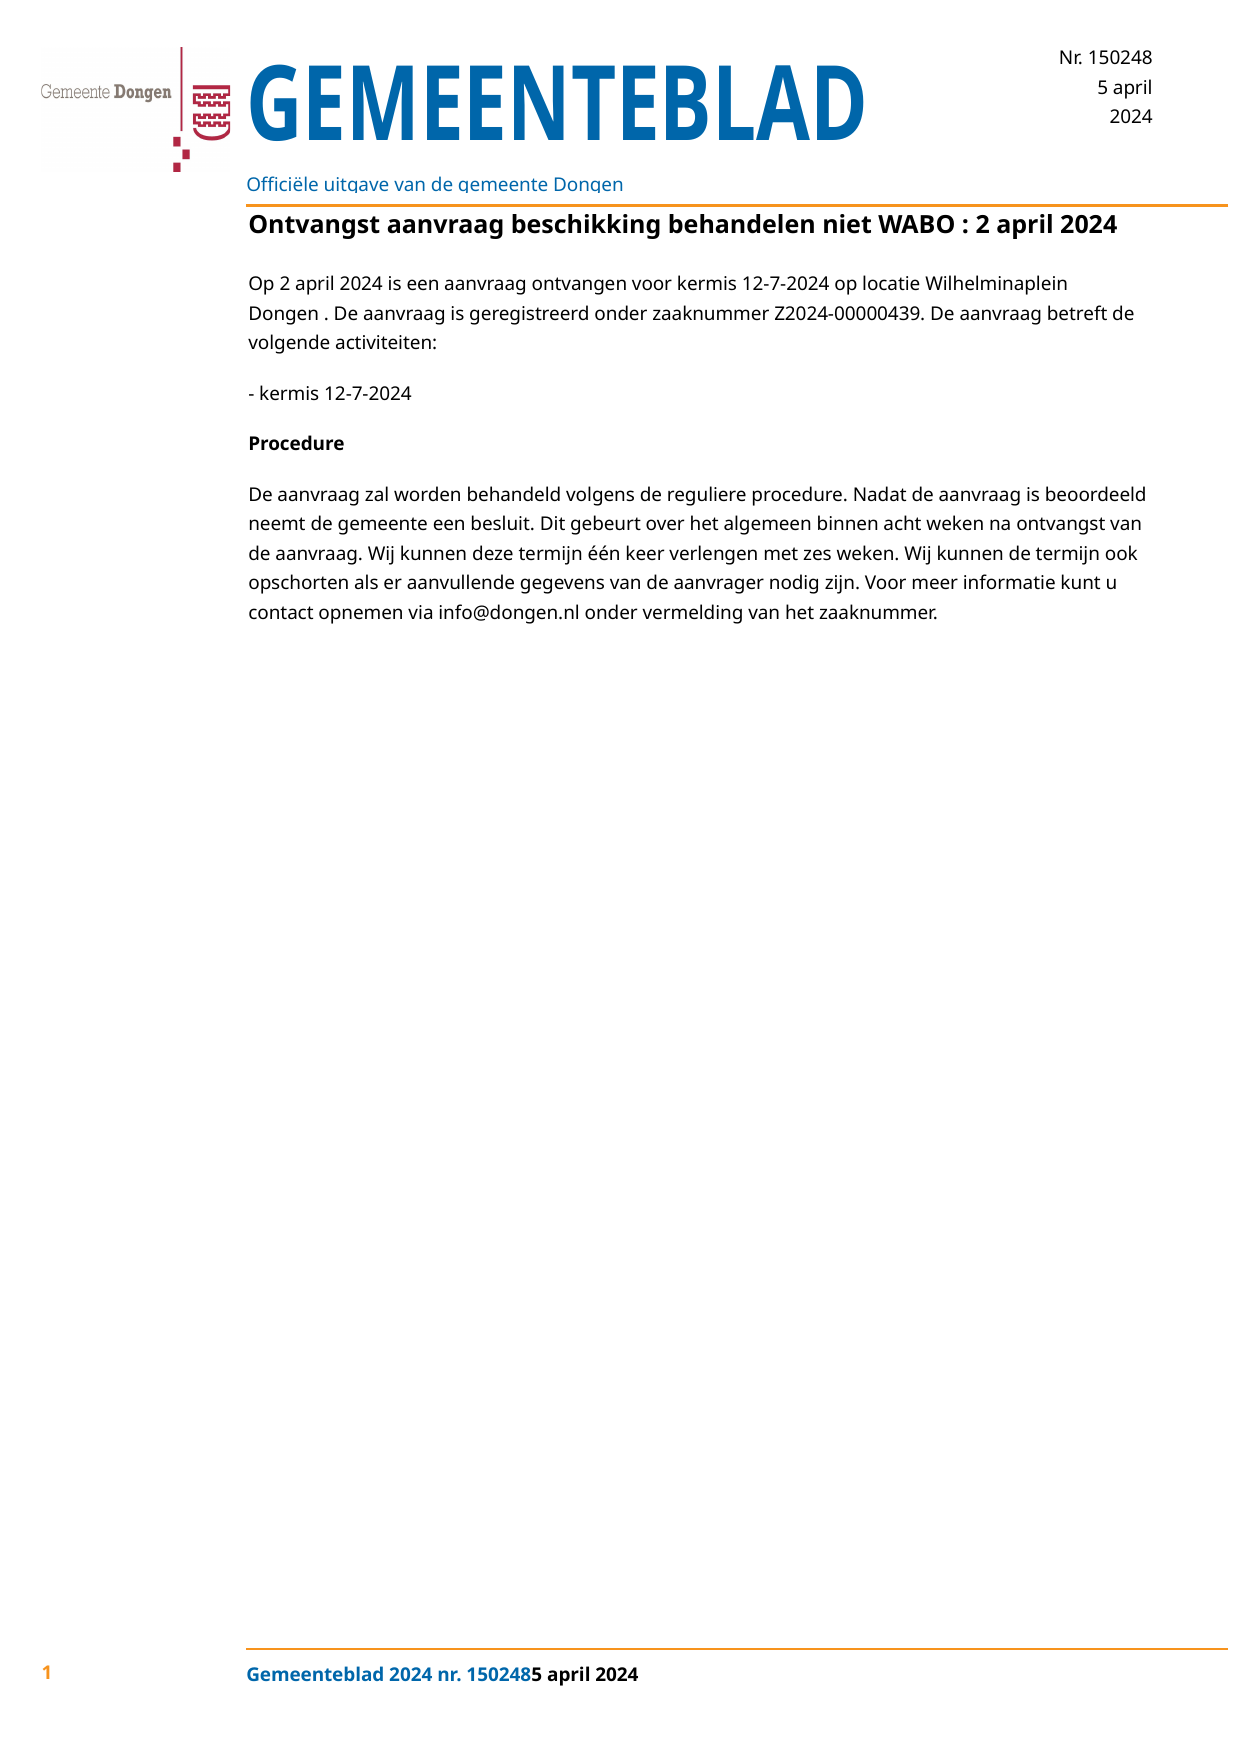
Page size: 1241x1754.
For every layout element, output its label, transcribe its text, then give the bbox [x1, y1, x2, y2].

text Op 2 april 2024 is een aanvraag ontvangen voor kermis 12-7-2024 op locatie Wilhelminaplein Dongen . De aanvraag is geregistreerd onder zaaknummer Z2024-00000439. De aanvraag betreft de volgende activiteiten: [248, 270, 1152, 355]
text De aanvraag zal worden behandeld volgens de reguliere procedure. Nadat de aanvraag is beoordeeld neemt de gemeente een besluit. Dit gebeurt over het algemeen binnen acht weken na ontvangst van de aanvraag. Wij kunnen deze termijn één keer verlengen met zes weken. Wij kunnen de termijn ook opschorten als er aanvullende gegevens van de aanvrager nodig zijn. Voor meer informatie kunt u contact opnemen via info@dongen.nl onder vermelding van het zaaknummer. [248, 481, 1152, 625]
text - kermis 12-7-2024 [248, 380, 1152, 406]
picture [41, 47, 231, 172]
text Ontvangst aanvraag beschikking behandelen niet WABO : 2 april 2024 [248, 207, 1152, 241]
text Procedure [248, 430, 1152, 456]
